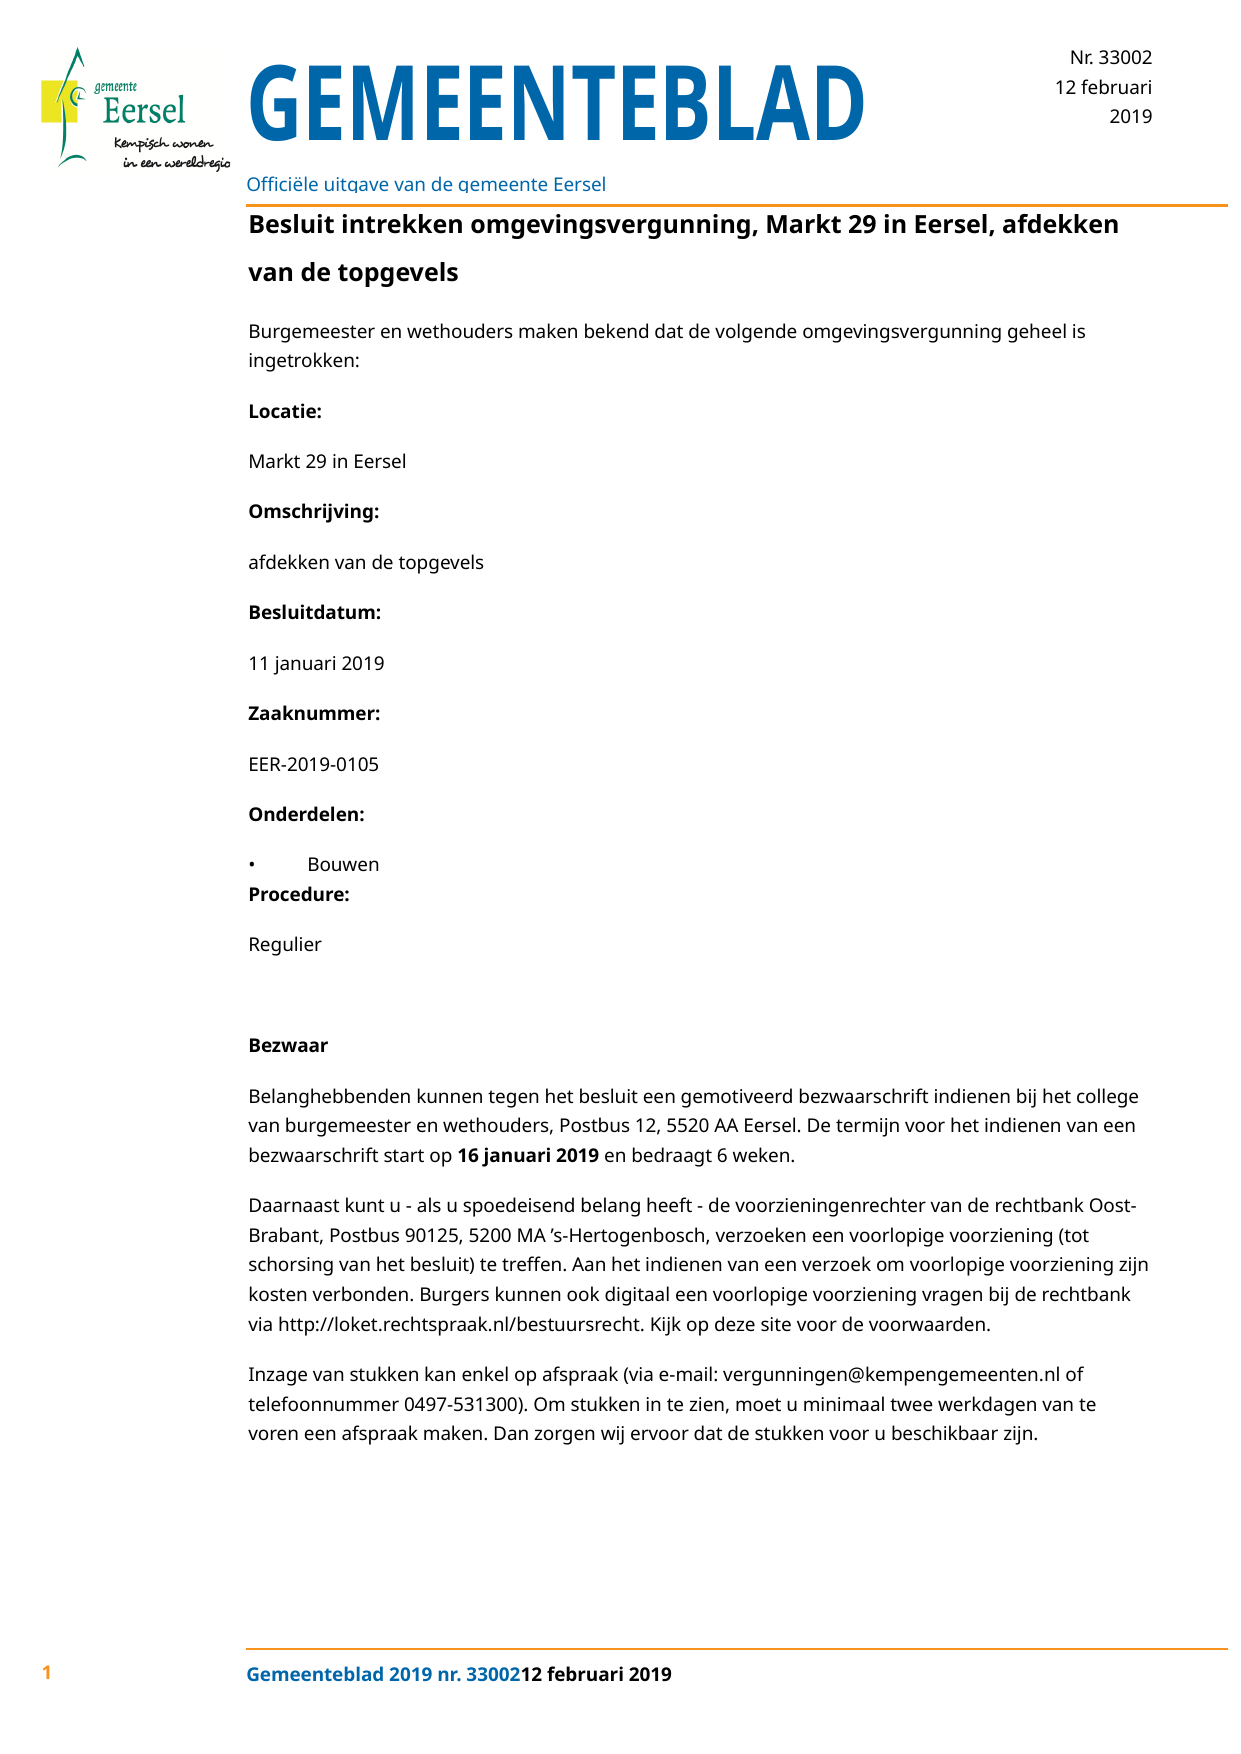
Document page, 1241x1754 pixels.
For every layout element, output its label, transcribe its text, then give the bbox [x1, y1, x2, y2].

text afdekken van de topgevels [248, 549, 1152, 575]
text Besluit intrekken omgevingsvergunning, Markt 29 in Eersel, afdekken van de topgevels [248, 207, 1152, 288]
text Locatie: [248, 398, 1152, 424]
text Daarnaast kunt u - als u spoedeisend belang heeft - de voorzieningenrechter van de rechtbank Oost-Brabant, Postbus 90125, 5200 MA ’s-Hertogenbosch, verzoeken een voorlopige voorziening (tot schorsing van het besluit) te treffen. Aan het indienen van een verzoek om voorlopige voorziening zijn kosten verbonden. Burgers kunnen ook digitaal een voorlopige voorziening vragen bij de rechtbank via http://loket.rechtspraak.nl/bestuursrecht. Kijk op deze site voor de voorwaarden. [248, 1192, 1152, 1337]
picture [41, 47, 231, 172]
list Bouwen [248, 852, 1152, 877]
text Onderdelen: [248, 801, 1152, 827]
text Burgemeester en wethouders maken bekend dat de volgende omgevingsvergunning geheel is ingetrokken: [248, 318, 1152, 373]
text Zaaknummer: [248, 700, 1152, 726]
text Regulier [248, 932, 1152, 957]
text Besluitdatum: [248, 599, 1152, 625]
text Procedure: [248, 881, 1152, 907]
text Bezwaar [248, 1032, 1152, 1058]
text Markt 29 in Eersel [248, 448, 1152, 474]
text 11 januari 2019 [248, 650, 1152, 676]
text Omschrijving: [248, 499, 1152, 524]
text Belanghebbenden kunnen tegen het besluit een gemotiveerd bezwaarschrift indienen bij het college van burgemeester en wethouders, Postbus 12, 5520 AA Eersel. De termijn voor het indienen van een bezwaarschrift start op 16 januari 2019 en bedraagt 6 weken. [248, 1083, 1152, 1168]
text EER-2019-0105 [248, 751, 1152, 777]
text Inzage van stukken kan enkel op afspraak (via e-mail: vergunningen@kempengemeenten.nl of telefoonnummer 0497-531300). Om stukken in te zien, moet u minimaal twee werkdagen van te voren een afspraak maken. Dan zorgen wij ervoor dat de stukken voor u beschikbaar zijn. [248, 1361, 1152, 1446]
